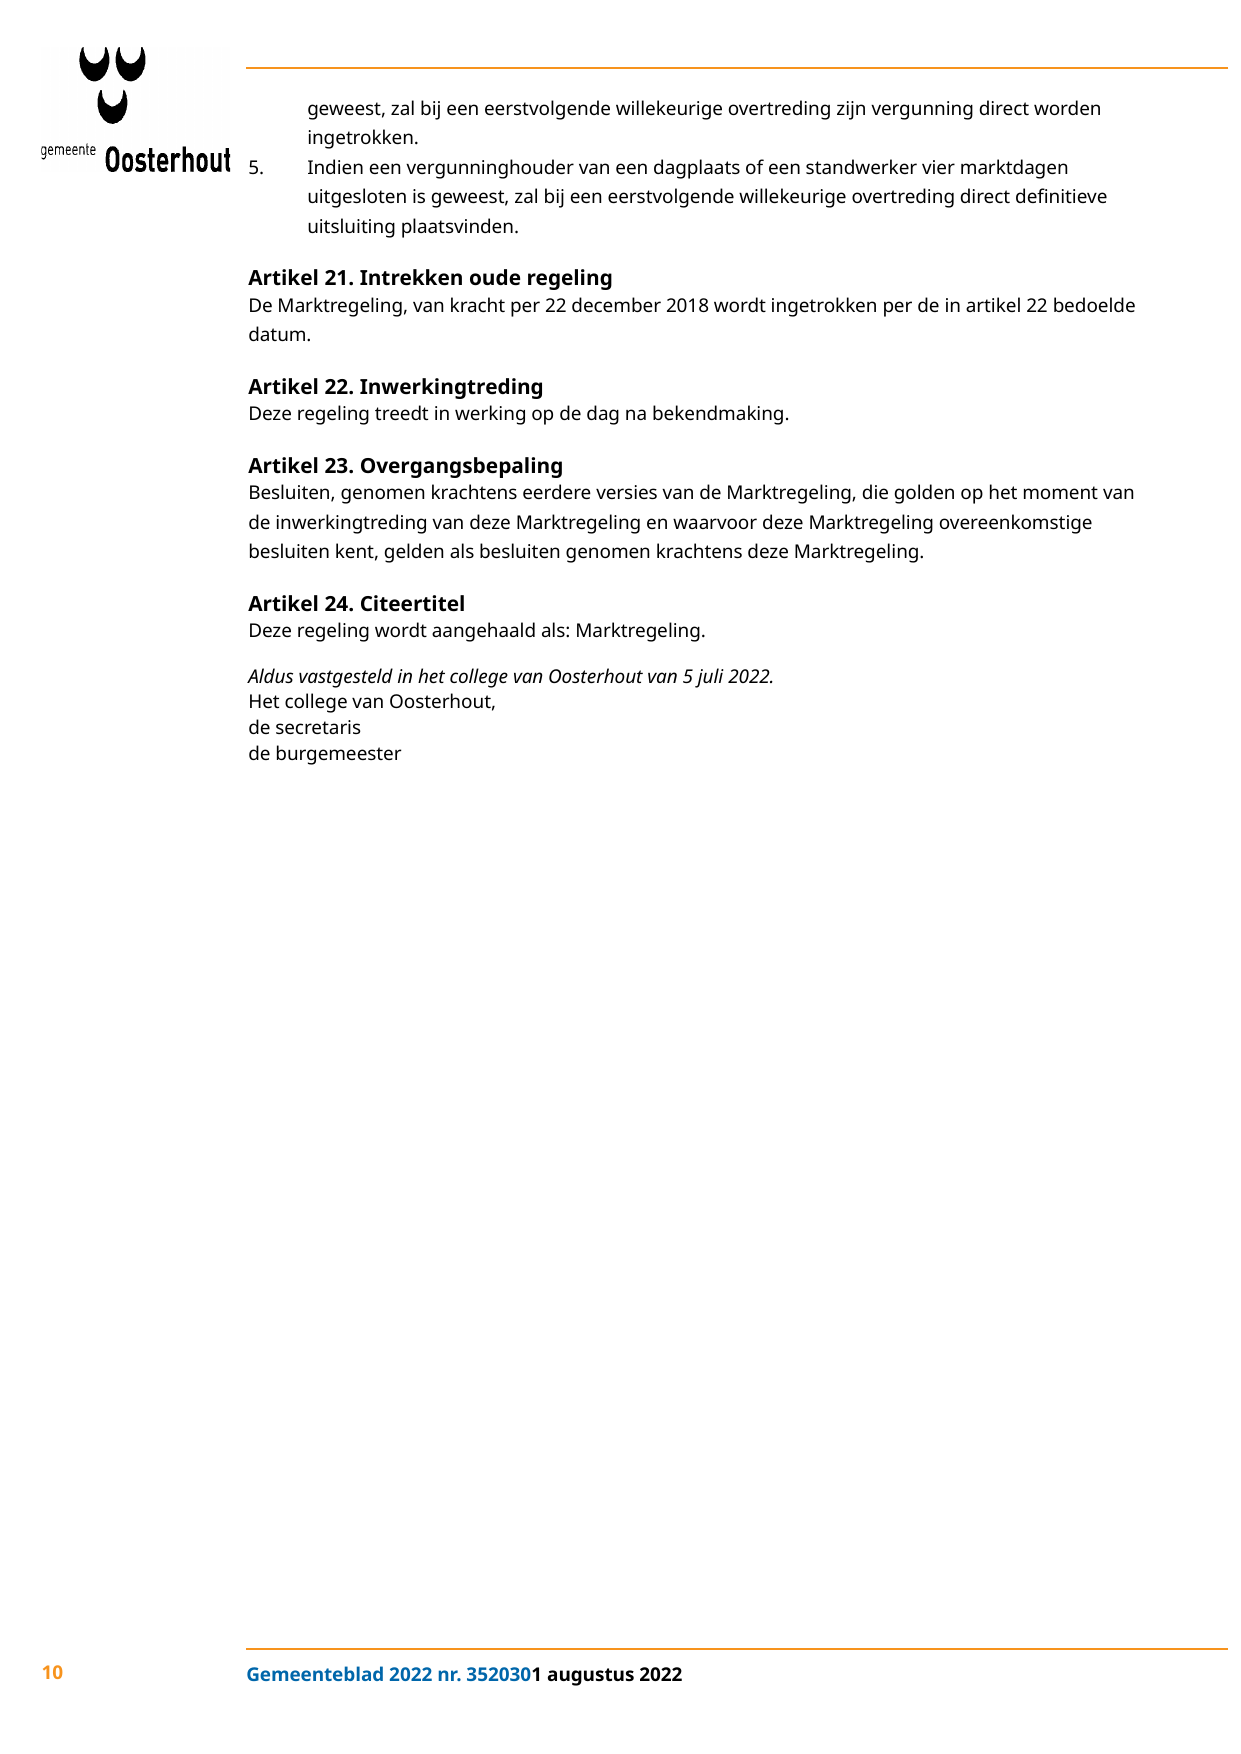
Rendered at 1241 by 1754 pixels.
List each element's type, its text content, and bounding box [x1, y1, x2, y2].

text Artikel 23. Overgangsbepaling [248, 451, 1152, 479]
text Het college van Oosterhout, [248, 689, 1152, 714]
list Indien een vergunninghouder van een dagplaats of een standwerker vier marktdagen uitgesloten is geweest, zal bij een eerstvolgende willekeurige overtreding direct definitieve uitsluiting plaatsvinden. [248, 154, 1152, 239]
text Artikel 22. Inwerkingtreding [248, 372, 1152, 400]
text Besluiten, genomen krachtens eerdere versies van de Marktregeling, die golden op het moment van de inwerkingtreding van deze Marktregeling en waarvoor deze Marktregeling overeenkomstige besluiten kent, gelden als besluiten genomen krachtens deze Marktregeling. [248, 479, 1152, 564]
text Deze regeling treedt in werking op de dag na bekendmaking. [248, 400, 1152, 426]
text De Marktregeling, van kracht per 22 december 2018 wordt ingetrokken per de in artikel 22 bedoelde datum. [248, 292, 1152, 347]
list geweest, zal bij een eerstvolgende willekeurige overtreding zijn vergunning direct worden ingetrokken. [248, 95, 1152, 150]
text Aldus vastgesteld in het college van Oosterhout van 5 juli 2022. [248, 663, 1152, 689]
text Artikel 24. Citeertitel [248, 589, 1152, 617]
text de burgemeester [248, 740, 1152, 766]
text Deze regeling wordt aangehaald als: Marktregeling. [248, 617, 1152, 643]
text de secretaris [248, 714, 1152, 740]
text Artikel 21. Intrekken oude regeling [248, 263, 1152, 292]
picture [41, 47, 231, 172]
